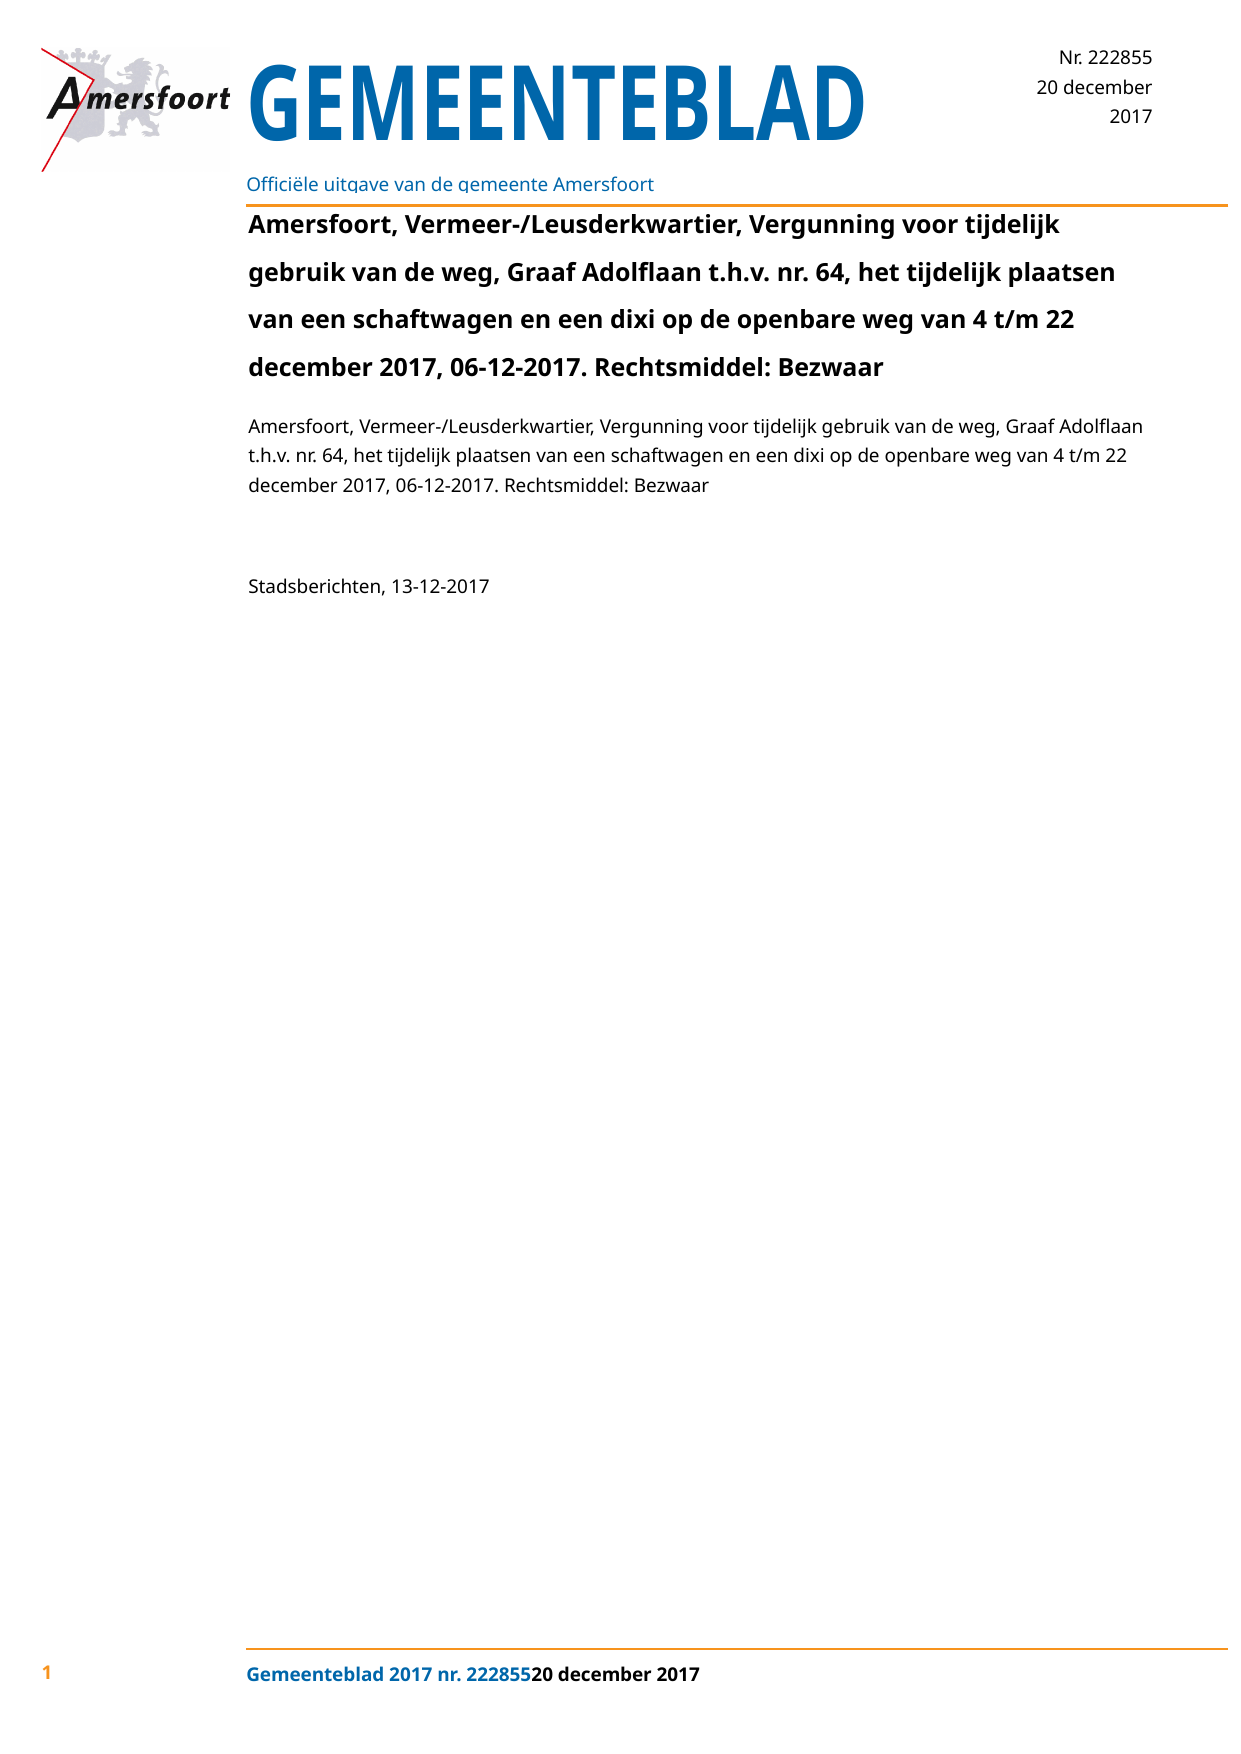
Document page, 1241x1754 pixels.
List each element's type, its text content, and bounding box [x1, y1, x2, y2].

text Stadsberichten, 13-12-2017 [248, 573, 1152, 599]
text Amersfoort, Vermeer-/Leusderkwartier, Vergunning voor tijdelijk gebruik van de weg, Graaf Adolflaan t.h.v. nr. 64, het tijdelijk plaatsen van een schaftwagen en een dixi op de openbare weg van 4 t/m 22 december 2017, 06-12-2017. Rechtsmiddel: Bezwaar [248, 207, 1152, 384]
text Amersfoort, Vermeer-/Leusderkwartier, Vergunning voor tijdelijk gebruik van de weg, Graaf Adolflaan t.h.v. nr. 64, het tijdelijk plaatsen van een schaftwagen en een dixi op de openbare weg van 4 t/m 22 december 2017, 06-12-2017. Rechtsmiddel: Bezwaar [248, 413, 1152, 498]
picture [41, 47, 231, 172]
